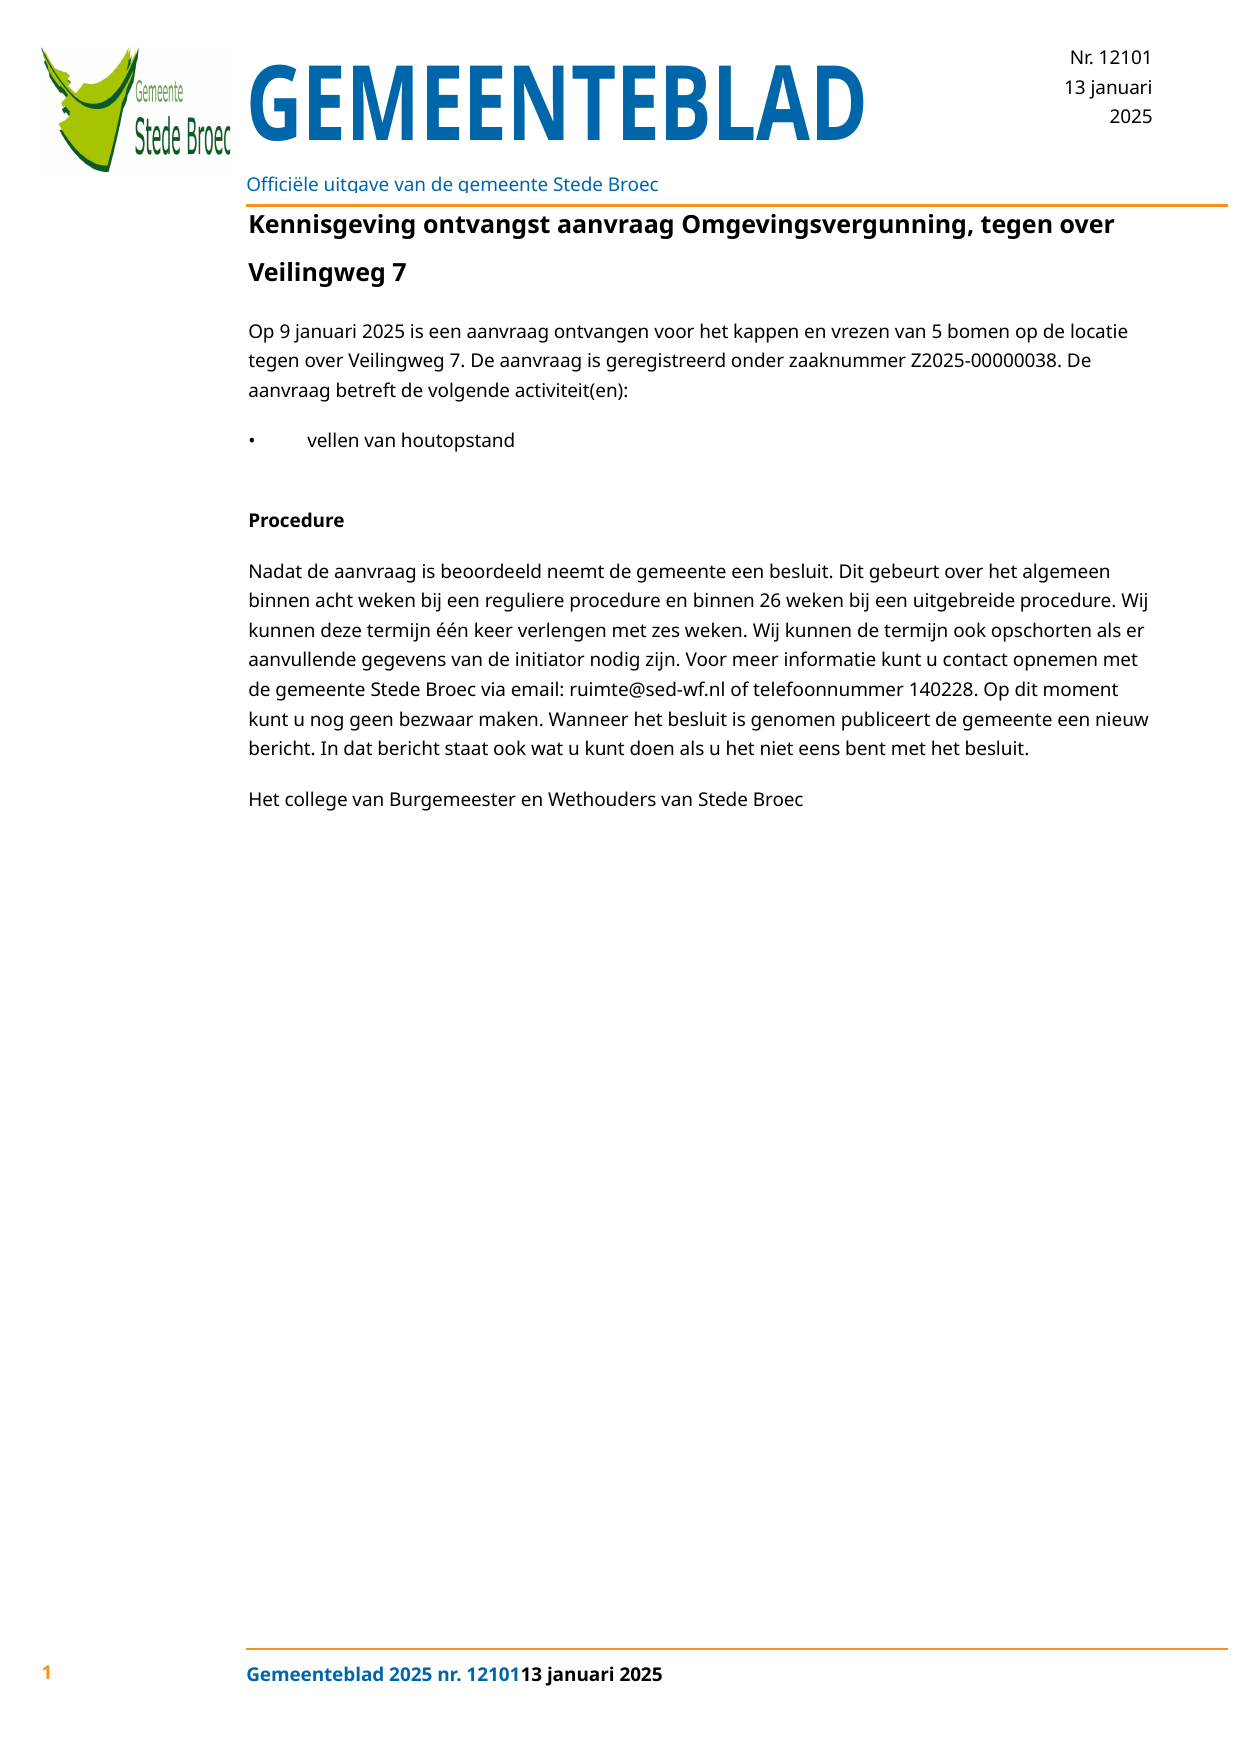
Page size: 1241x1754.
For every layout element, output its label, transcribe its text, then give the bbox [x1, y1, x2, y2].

text Procedure [248, 507, 1152, 533]
text Kennisgeving ontvangst aanvraag Omgevingsvergunning, tegen over Veilingweg 7 [248, 207, 1152, 288]
list vellen van houtopstand [248, 427, 1152, 453]
text Op 9 januari 2025 is een aanvraag ontvangen voor het kappen en vrezen van 5 bomen op de locatie tegen over Veilingweg 7. De aanvraag is geregistreerd onder zaaknummer Z2025-00000038. De aanvraag betreft de volgende activiteit(en): [248, 318, 1152, 403]
text Het college van Burgemeester en Wethouders van Stede Broec [248, 786, 1152, 812]
picture [41, 47, 231, 172]
text Nadat de aanvraag is beoordeeld neemt de gemeente een besluit. Dit gebeurt over het algemeen binnen acht weken bij een reguliere procedure en binnen 26 weken bij een uitgebreide procedure. Wij kunnen deze termijn één keer verlengen met zes weken. Wij kunnen de termijn ook opschorten als er aanvullende gegevens van de initiator nodig zijn. Voor meer informatie kunt u contact opnemen met de gemeente Stede Broec via email: ruimte@sed-wf.nl of telefoonnummer 140228. Op dit moment kunt u nog geen bezwaar maken. Wanneer het besluit is genomen publiceert de gemeente een nieuw bericht. In dat bericht staat ook wat u kunt doen als u het niet eens bent met het besluit. [248, 558, 1152, 761]
